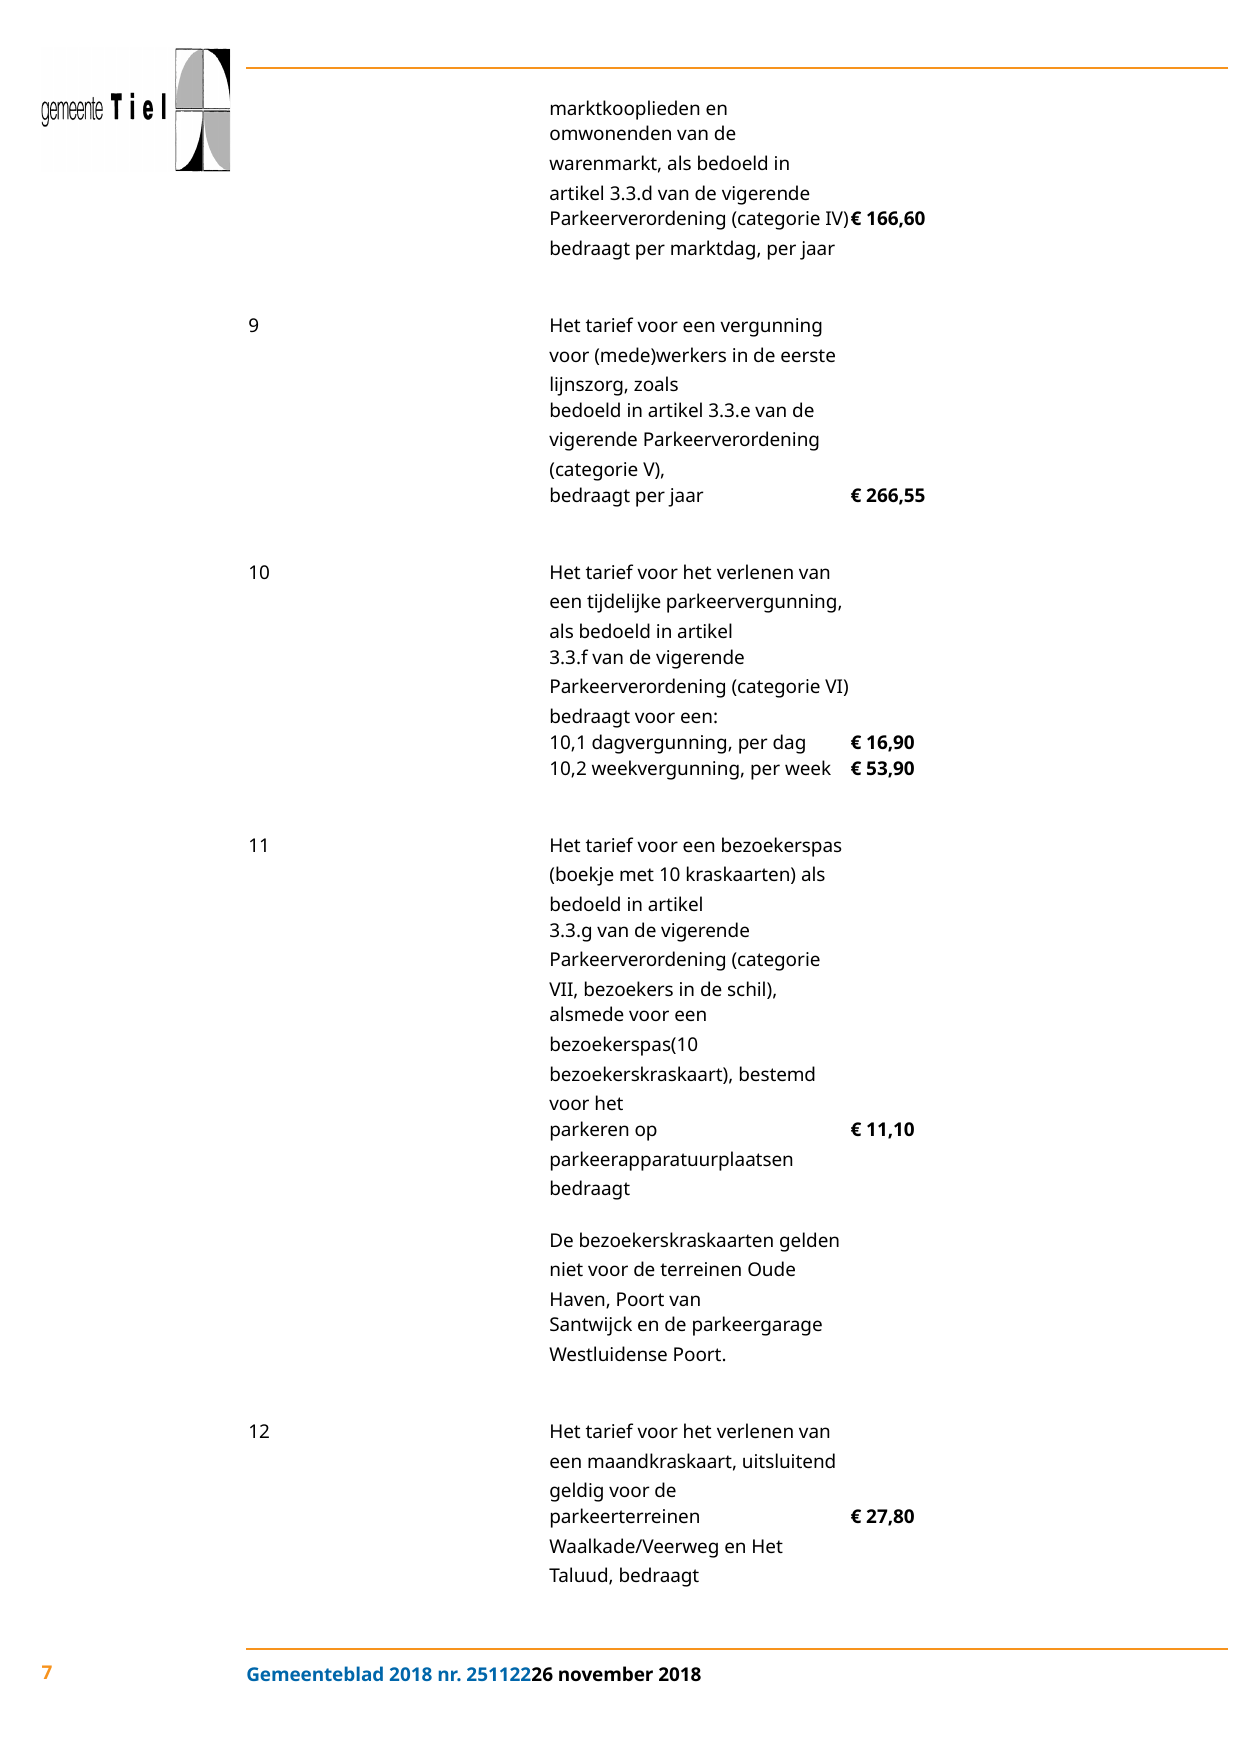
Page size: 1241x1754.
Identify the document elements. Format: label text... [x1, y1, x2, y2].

table_cell alsmede voor een bezoekerspas(10 bezoekerskraskaart), bestemd voor het [549, 1002, 850, 1116]
table_cell € 11,10 [850, 1116, 1152, 1201]
table_cell [850, 644, 1152, 729]
table_cell [549, 1393, 850, 1418]
table_cell [248, 205, 549, 261]
table_cell € 53,90 [850, 755, 1152, 780]
table_cell [850, 832, 1152, 917]
table_cell [850, 534, 1152, 559]
table_cell [248, 1201, 549, 1227]
table_cell Het tarief voor een vergunning voor (mede)werkers in de eerste lijnszorg, zoals [549, 312, 850, 397]
table_cell [248, 1227, 549, 1312]
table_cell [850, 95, 1152, 121]
table_cell [850, 1002, 1152, 1116]
table_cell Het tarief voor een bezoekerspas (boekje met 10 kraskaarten) als bedoeld in artikel [549, 832, 850, 917]
table_cell [850, 397, 1152, 482]
table_cell marktkooplieden en [549, 95, 850, 121]
table_cell Het tarief voor het verlenen van een maandkraskaart, uitsluitend geldig voor de [549, 1419, 850, 1503]
table_cell [248, 806, 549, 832]
table_cell [850, 1419, 1152, 1503]
table_cell 10,1 dagvergunning, per dag [549, 729, 850, 755]
table_cell parkeerterreinen Waalkade/Veerweg en Het Taluud, bedraagt [549, 1503, 850, 1588]
table_cell 9 [248, 312, 549, 397]
table_cell [248, 729, 549, 755]
table_cell [248, 1393, 549, 1418]
table_cell [850, 508, 1152, 533]
table_cell € 166,60 [850, 205, 1152, 261]
table_cell [248, 482, 549, 508]
table_cell [248, 397, 549, 482]
table_cell [248, 1503, 549, 1588]
table_cell [248, 508, 549, 533]
table_cell [549, 508, 850, 533]
table_cell [850, 1227, 1152, 1312]
table_cell [850, 780, 1152, 806]
table_cell [850, 917, 1152, 1002]
table_cell bedraagt per jaar [549, 482, 850, 508]
table_cell parkeren op parkeerapparatuurplaatsen bedraagt [549, 1116, 850, 1201]
table_cell [850, 1367, 1152, 1393]
table_cell € 266,55 [850, 482, 1152, 508]
table_cell [549, 806, 850, 832]
table_cell [850, 261, 1152, 286]
table_cell [549, 286, 850, 312]
table_cell 3.3.g van de vigerende Parkeerverordening (categorie VII, bezoekers in de schil), [549, 917, 850, 1002]
table_cell Parkeerverordening (categorie IV) bedraagt per marktdag, per jaar [549, 205, 850, 261]
table_cell [248, 917, 549, 1002]
picture [41, 47, 231, 172]
table_cell [850, 559, 1152, 644]
table_cell 10,2 weekvergunning, per week [549, 755, 850, 780]
table_cell [549, 1367, 850, 1393]
table_cell [850, 121, 1152, 205]
table_cell 10 [248, 559, 549, 644]
table_cell [549, 1201, 850, 1227]
table_cell [248, 95, 549, 121]
table_cell 12 [248, 1419, 549, 1503]
table_cell [850, 806, 1152, 832]
table_cell [850, 312, 1152, 397]
table_cell [850, 1312, 1152, 1367]
table_cell [248, 1116, 549, 1201]
table_cell [248, 644, 549, 729]
table_cell [248, 780, 549, 806]
table_cell [248, 1002, 549, 1116]
table_cell [549, 261, 850, 286]
table_cell 3.3.f van de vigerende Parkeerverordening (categorie VI) bedraagt voor een: [549, 644, 850, 729]
table_cell [248, 121, 549, 205]
table_cell [248, 1367, 549, 1393]
table_cell [248, 1312, 549, 1367]
table_cell [850, 286, 1152, 312]
table_cell [248, 755, 549, 780]
table_cell € 27,80 [850, 1503, 1152, 1588]
table_cell [248, 261, 549, 286]
table_cell De bezoekerskraskaarten gelden niet voor de terreinen Oude Haven, Poort van [549, 1227, 850, 1312]
table_cell 11 [248, 832, 549, 917]
table_cell [549, 780, 850, 806]
table_cell [248, 286, 549, 312]
table_cell € 16,90 [850, 729, 1152, 755]
table_cell [549, 534, 850, 559]
table_cell Het tarief voor het verlenen van een tijdelijke parkeervergunning, als bedoeld in artikel [549, 559, 850, 644]
table_cell bedoeld in artikel 3.3.e van de vigerende Parkeerverordening (categorie V), [549, 397, 850, 482]
table_cell omwonenden van de warenmarkt, als bedoeld in artikel 3.3.d van de vigerende [549, 121, 850, 205]
table_cell [850, 1201, 1152, 1227]
table_cell Santwijck en de parkeergarage Westluidense Poort. [549, 1312, 850, 1367]
table_cell [850, 1393, 1152, 1418]
table_cell [248, 534, 549, 559]
